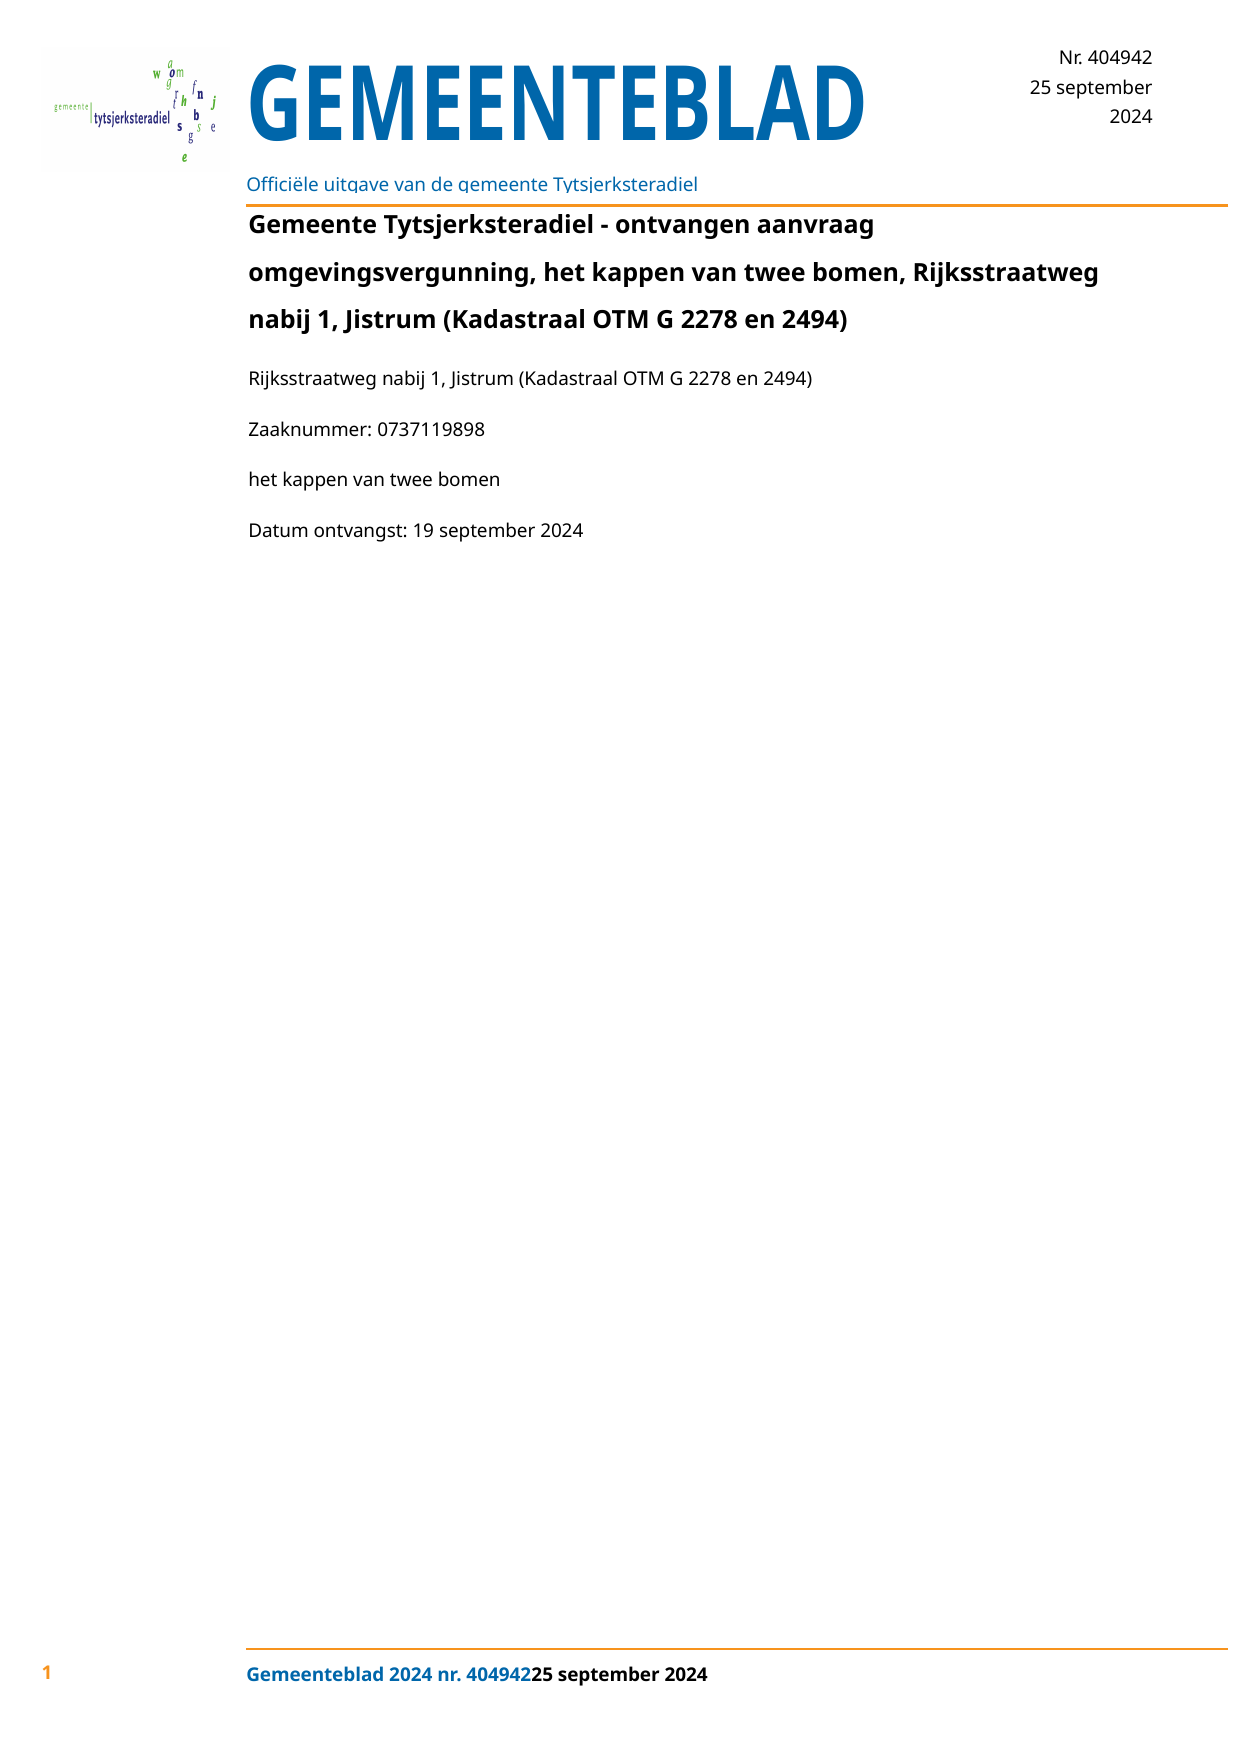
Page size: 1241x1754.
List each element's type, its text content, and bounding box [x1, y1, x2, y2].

text Gemeente Tytsjerksteradiel - ontvangen aanvraag omgevingsvergunning, het kappen van twee bomen, Rijksstraatweg nabij 1, Jistrum (Kadastraal OTM G 2278 en 2494) [248, 207, 1152, 336]
picture [41, 47, 231, 172]
text Rijksstraatweg nabij 1, Jistrum (Kadastraal OTM G 2278 en 2494) [248, 366, 1152, 391]
text het kappen van twee bomen [248, 466, 1152, 492]
text Datum ontvangst: 19 september 2024 [248, 517, 1152, 542]
text Zaaknummer: 0737119898 [248, 416, 1152, 442]
